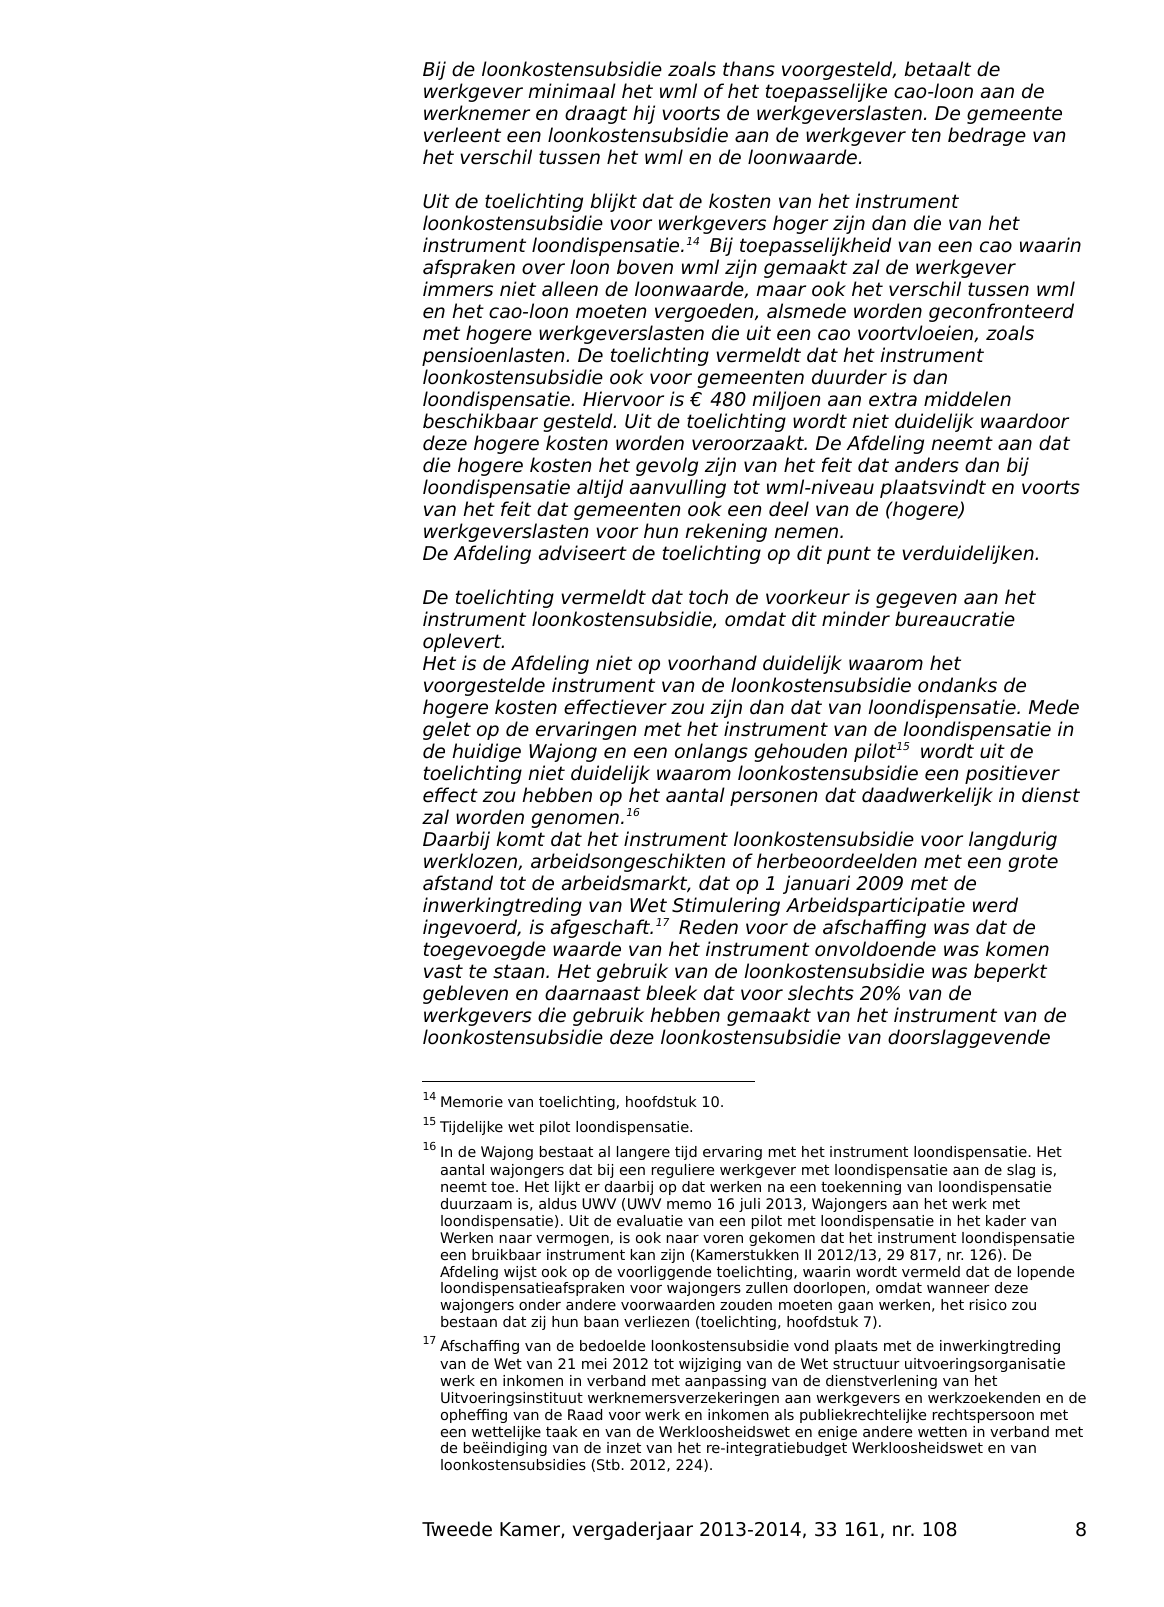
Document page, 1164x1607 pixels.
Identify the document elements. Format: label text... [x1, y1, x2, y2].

text Tijdelijke wet pilot loondispensatie. [422, 1115, 1087, 1137]
text De Afdeling adviseert de toelichting op dit punt te verduidelijken. [422, 543, 1087, 565]
text Daarbij komt dat het instrument loonkostensubsidie voor langdurig werklozen, arbeidsongeschikten of herbeoordeelden met een grote afstand tot de arbeidsmarkt, dat op 1 januari 2009 met de inwerkingtreding van Wet Stimulering Arbeidsparticipatie werd ingevoerd, is afgeschaft. Reden voor de afschaffing was dat de toegevoegde waarde van het instrument onvoldoende was komen vast te staan. Het gebruik van de loonkostensubsidie was beperkt gebleven en daarnaast bleek dat voor slechts 20% van de werkgevers die gebruik hebben gemaakt van het instrument van de loonkostensubsidie deze loonkostensubsidie van doorslaggevende [422, 829, 1087, 1048]
text De toelichting vermeldt dat toch de voorkeur is gegeven aan het instrument loonkostensubsidie, omdat dit minder bureaucratie oplevert. [422, 587, 1087, 653]
text Het is de Afdeling niet op voorhand duidelijk waarom het voorgestelde instrument van de loonkostensubsidie ondanks de hogere kosten effectiever zou zijn dan dat van loondispensatie. Mede gelet op de ervaringen met het instrument van de loondispensatie in de huidige Wajong en een onlangs gehouden pilot wordt uit de toelichting niet duidelijk waarom loonkostensubsidie een positiever effect zou hebben op het aantal personen dat daadwerkelijk in dienst zal worden genomen. [422, 653, 1087, 829]
text Uit de toelichting blijkt dat de kosten van het instrument loonkostensubsidie voor werkgevers hoger zijn dan die van het instrument loondispensatie. Bij toepasselijkheid van een cao waarin afspraken over loon boven wml zijn gemaakt zal de werkgever immers niet alleen de loonwaarde, maar ook het verschil tussen wml en het cao-loon moeten vergoeden, alsmede worden geconfronteerd met hogere werkgeverslasten die uit een cao voortvloeien, zoals pensioenlasten. De toelichting vermeldt dat het instrument loonkostensubsidie ook voor gemeenten duurder is dan loondispensatie. Hiervoor is € 480 miljoen aan extra middelen beschikbaar gesteld. Uit de toelichting wordt niet duidelijk waardoor deze hogere kosten worden veroorzaakt. De Afdeling neemt aan dat die hogere kosten het gevolg zijn van het feit dat anders dan bij loondispensatie altijd aanvulling tot wml-niveau plaatsvindt en voorts van het feit dat gemeenten ook een deel van de (hogere) werkgeverslasten voor hun rekening nemen. [422, 191, 1087, 543]
text In de Wajong bestaat al langere tijd ervaring met het instrument loondispensatie. Het aantal wajongers dat bij een reguliere werkgever met loondispensatie aan de slag is, neemt toe. Het lijkt er daarbij op dat werken na een toekenning van loondispensatie duurzaam is, aldus UWV (UWV memo 16 juli 2013, Wajongers aan het werk met loondispensatie). Uit de evaluatie van een pilot met loondispensatie in het kader van Werken naar vermogen, is ook naar voren gekomen dat het instrument loondispensatie een bruikbaar instrument kan zijn (Kamerstukken II 2012/13, 29 817, nr. 126). De Afdeling wijst ook op de voorliggende toelichting, waarin wordt vermeld dat de lopende loondispensatieafspraken voor wajongers zullen doorlopen, omdat wanneer deze wajongers onder andere voorwaarden zouden moeten gaan werken, het risico zou bestaan dat zij hun baan verliezen (toelichting, hoofdstuk 7). [422, 1140, 1087, 1331]
text Afschaffing van de bedoelde loonkostensubsidie vond plaats met de inwerkingtreding van de Wet van 21 mei 2012 tot wijziging van de Wet structuur uitvoeringsorganisatie werk en inkomen in verband met aanpassing van de dienstverlening van het Uitvoeringsinstituut werknemersverzekeringen aan werkgevers en werkzoekenden en de opheffing van de Raad voor werk en inkomen als publiekrechtelijke rechtspersoon met een wettelijke taak en van de Werkloosheidswet en enige andere wetten in verband met de beëindiging van de inzet van het re-integratiebudget Werkloosheidswet en van loonkostensubsidies (Stb. 2012, 224). [422, 1334, 1087, 1474]
text Memorie van toelichting, hoofdstuk 10. [422, 1090, 1087, 1112]
text Bij de loonkostensubsidie zoals thans voorgesteld, betaalt de werkgever minimaal het wml of het toepasselijke cao-loon aan de werknemer en draagt hij voorts de werkgeverslasten. De gemeente verleent een loonkostensubsidie aan de werkgever ten bedrage van het verschil tussen het wml en de loonwaarde. [422, 59, 1087, 169]
